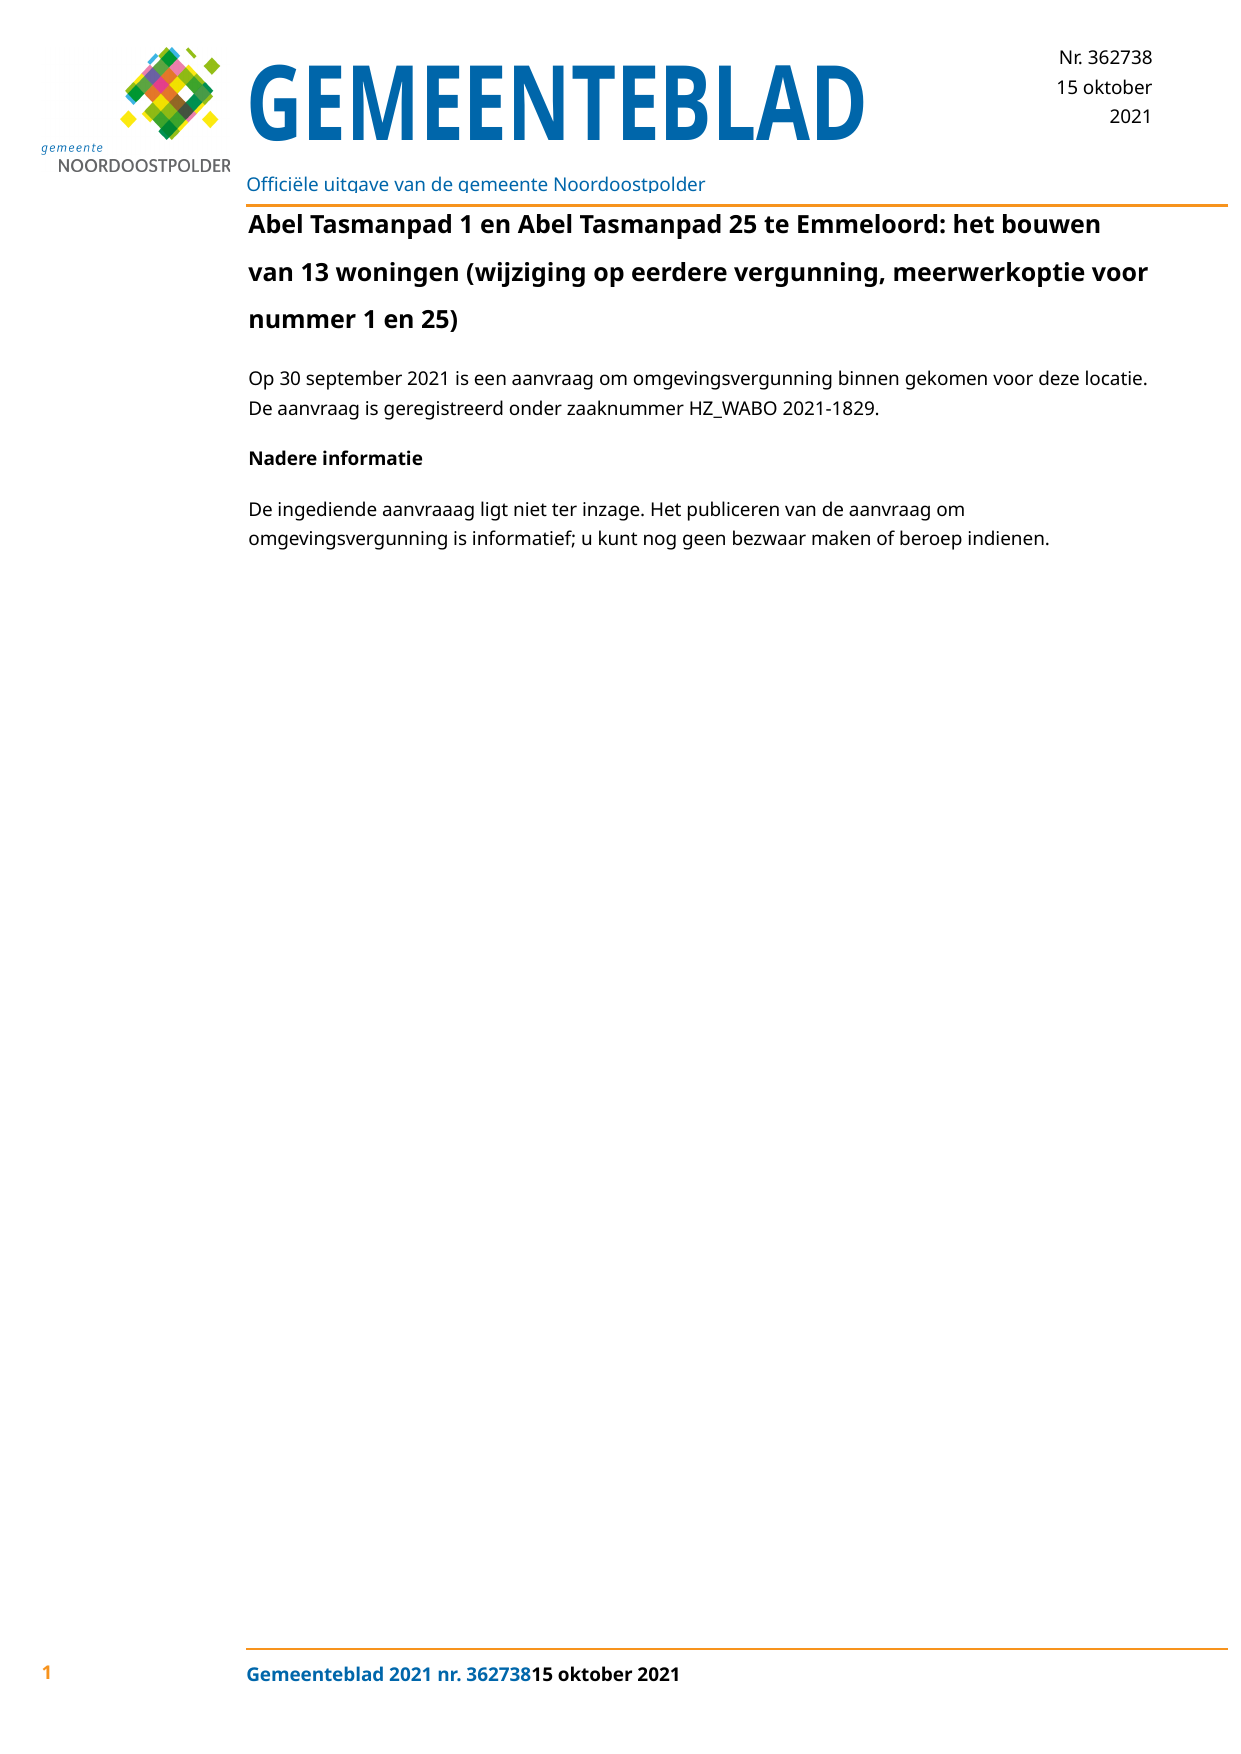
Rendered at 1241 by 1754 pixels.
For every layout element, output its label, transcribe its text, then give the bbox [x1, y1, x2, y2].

picture [41, 47, 231, 172]
text Nadere informatie [248, 446, 1152, 471]
text De ingediende aanvraaag ligt niet ter inzage. Het publiceren van de aanvraag om omgevingsvergunning is informatief; u kunt nog geen bezwaar maken of beroep indienen. [248, 496, 1152, 551]
text Op 30 september 2021 is een aanvraag om omgevingsvergunning binnen gekomen voor deze locatie. De aanvraag is geregistreerd onder zaaknummer HZ_WABO 2021-1829. [248, 366, 1152, 421]
text Abel Tasmanpad 1 en Abel Tasmanpad 25 te Emmeloord: het bouwen van 13 woningen (wijziging op eerdere vergunning, meerwerkoptie voor nummer 1 en 25) [248, 207, 1152, 336]
